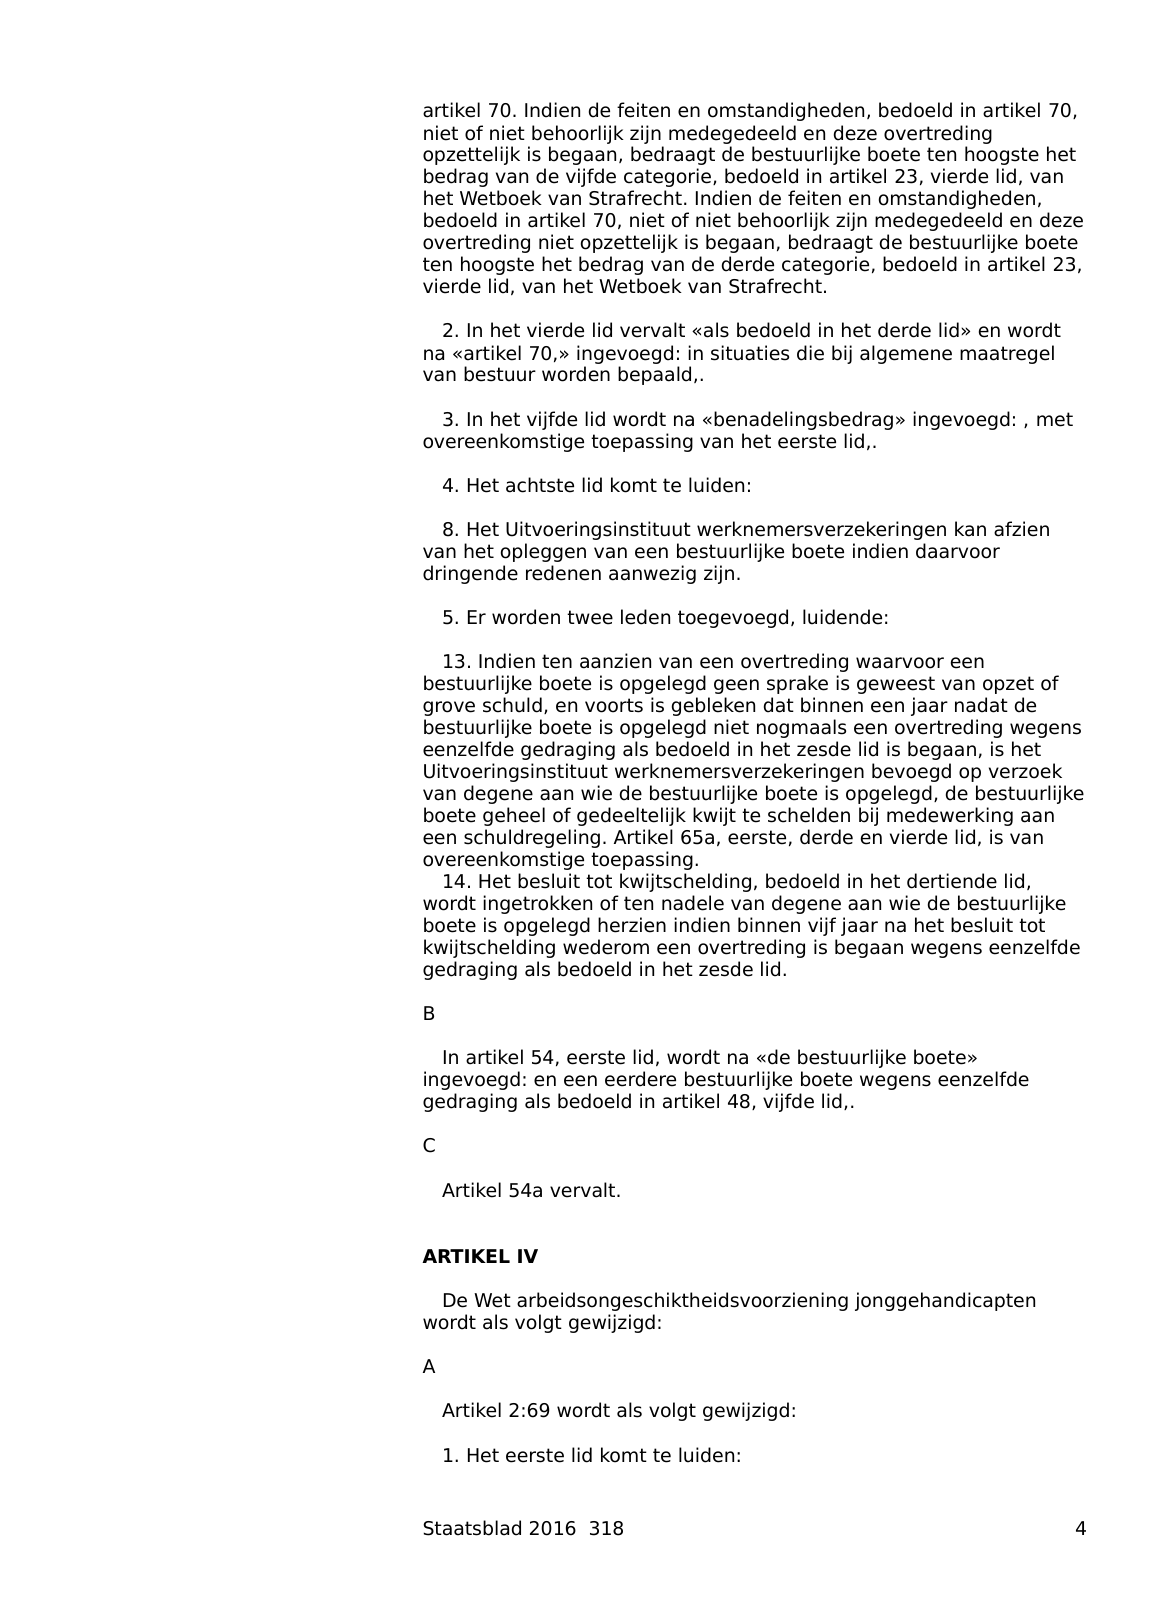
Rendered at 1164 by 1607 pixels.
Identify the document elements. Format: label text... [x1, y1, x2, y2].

subtitle ARTIKEL IV [422, 1246, 1087, 1268]
text B [422, 1003, 1087, 1025]
text 4. Het achtste lid komt te luiden: [422, 475, 1087, 497]
text De Wet arbeidsongeschiktheidsvoorziening jonggehandicapten wordt als volgt gewijzigd: [422, 1290, 1087, 1334]
text 14. Het besluit tot kwijtschelding, bedoeld in het dertiende lid, wordt ingetrokken of ten nadele van degene aan wie de bestuurlijke boete is opgelegd herzien indien binnen vijf jaar na het besluit tot kwijtschelding wederom een overtreding is begaan wegens eenzelfde gedraging als bedoeld in het zesde lid. [422, 871, 1087, 981]
text 5. Er worden twee leden toegevoegd, luidende: [422, 607, 1087, 629]
text A [422, 1356, 1087, 1378]
text 3. In het vijfde lid wordt na «benadelingsbedrag» ingevoegd: , met overeenkomstige toepassing van het eerste lid,. [422, 408, 1087, 452]
text 8. Het Uitvoeringsinstituut werknemersverzekeringen kan afzien van het opleggen van een bestuurlijke boete indien daarvoor dringende redenen aanwezig zijn. [422, 519, 1087, 585]
text 1. Het eerste lid komt te luiden: [422, 1444, 1087, 1466]
text artikel 70. Indien de feiten en omstandigheden, bedoeld in artikel 70, niet of niet behoorlijk zijn medegedeeld en deze overtreding opzettelijk is begaan, bedraagt de bestuurlijke boete ten hoogste het bedrag van de vijfde categorie, bedoeld in artikel 23, vierde lid, van het Wetboek van Strafrecht. Indien de feiten en omstandigheden, bedoeld in artikel 70, niet of niet behoorlijk zijn medegedeeld en deze overtreding niet opzettelijk is begaan, bedraagt de bestuurlijke boete ten hoogste het bedrag van de derde categorie, bedoeld in artikel 23, vierde lid, van het Wetboek van Strafrecht. [422, 100, 1087, 298]
text 2. In het vierde lid vervalt «als bedoeld in het derde lid» en wordt na «artikel 70,» ingevoegd: in situaties die bij algemene maatregel van bestuur worden bepaald,. [422, 320, 1087, 386]
text Artikel 2:69 wordt als volgt gewijzigd: [422, 1400, 1087, 1422]
text Artikel 54a vervalt. [422, 1179, 1087, 1201]
text C [422, 1135, 1087, 1157]
text In artikel 54, eerste lid, wordt na «de bestuurlijke boete» ingevoegd: en een eerdere bestuurlijke boete wegens eenzelfde gedraging als bedoeld in artikel 48, vijfde lid,. [422, 1047, 1087, 1113]
text 13. Indien ten aanzien van een overtreding waarvoor een bestuurlijke boete is opgelegd geen sprake is geweest van opzet of grove schuld, en voorts is gebleken dat binnen een jaar nadat de bestuurlijke boete is opgelegd niet nogmaals een overtreding wegens eenzelfde gedraging als bedoeld in het zesde lid is begaan, is het Uitvoeringsinstituut werknemersverzekeringen bevoegd op verzoek van degene aan wie de bestuurlijke boete is opgelegd, de bestuurlijke boete geheel of gedeeltelijk kwijt te schelden bij medewerking aan een schuldregeling. Artikel 65a, eerste, derde en vierde lid, is van overeenkomstige toepassing. [422, 651, 1087, 871]
